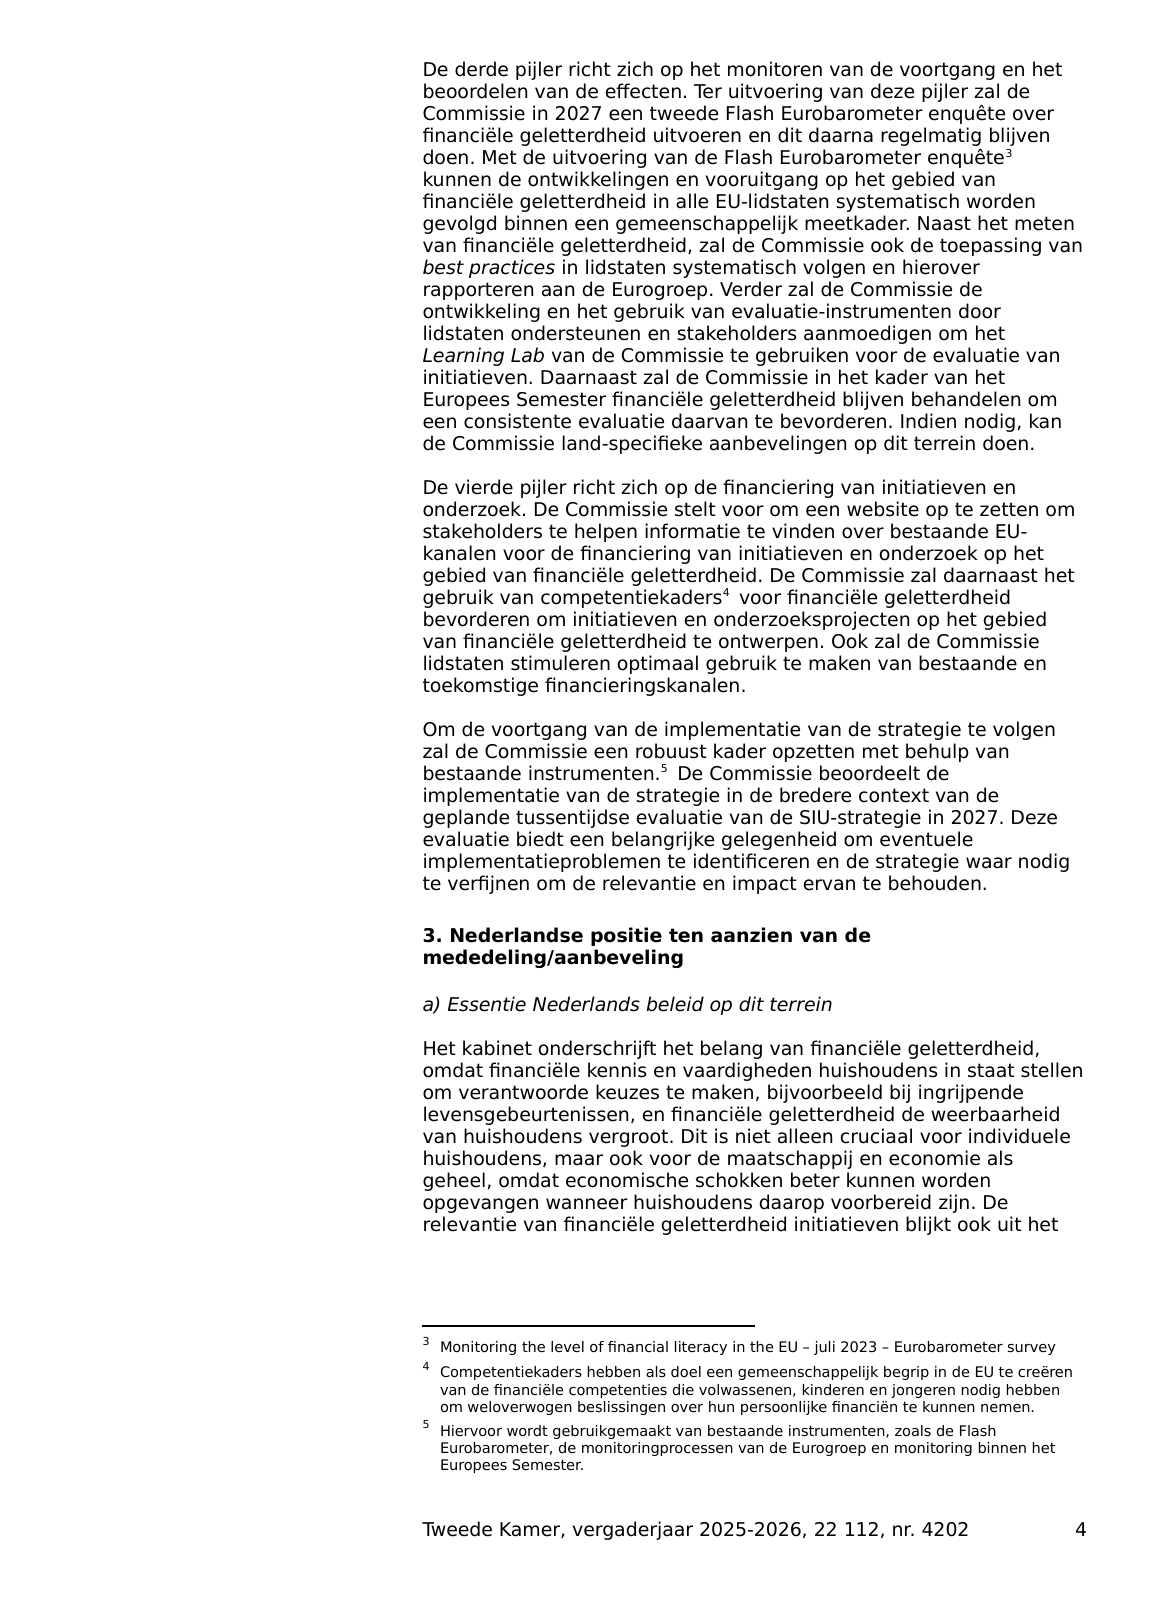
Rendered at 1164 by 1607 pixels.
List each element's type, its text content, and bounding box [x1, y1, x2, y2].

text Competentiekaders hebben als doel een gemeenschappelijk begrip in de EU te creëren van de financiële competenties die volwassenen, kinderen en jongeren nodig hebben om weloverwogen beslissingen over hun persoonlijke financiën te kunnen nemen. [422, 1360, 1087, 1416]
subtitle 3. Nederlandse positie ten aanzien van de mededeling/aanbeveling [422, 925, 1087, 969]
subtitle a) Essentie Nederlands beleid op dit terrein [422, 994, 1087, 1016]
text De vierde pijler richt zich op de financiering van initiatieven en onderzoek. De Commissie stelt voor om een website op te zetten om stakeholders te helpen informatie te vinden over bestaande EU-kanalen voor de financiering van initiatieven en onderzoek op het gebied van financiële geletterdheid. De Commissie zal daarnaast het gebruik van competentiekaders voor financiële geletterdheid bevorderen om initiatieven en onderzoeksprojecten op het gebied van financiële geletterdheid te ontwerpen. Ook zal de Commissie lidstaten stimuleren optimaal gebruik te maken van bestaande en toekomstige financieringskanalen. [422, 477, 1087, 697]
text Hiervoor wordt gebruikgemaakt van bestaande instrumenten, zoals de Flash Eurobarometer, de monitoringprocessen van de Eurogroep en monitoring binnen het Europees Semester. [422, 1418, 1087, 1474]
text Het kabinet onderschrijft het belang van financiële geletterdheid, omdat financiële kennis en vaardigheden huishoudens in staat stellen om verantwoorde keuzes te maken, bijvoorbeeld bij ingrijpende levensgebeurtenissen, en financiële geletterdheid de weerbaarheid van huishoudens vergroot. Dit is niet alleen cruciaal voor individuele huishoudens, maar ook voor de maatschappij en economie als geheel, omdat economische schokken beter kunnen worden opgevangen wanneer huishoudens daarop voorbereid zijn. De relevantie van financiële geletterdheid initiatieven blijkt ook uit het [422, 1038, 1087, 1236]
text Monitoring the level of financial literacy in the EU – juli 2023 – Eurobarometer survey [422, 1335, 1087, 1357]
text De derde pijler richt zich op het monitoren van de voortgang en het beoordelen van de effecten. Ter uitvoering van deze pijler zal de Commissie in 2027 een tweede Flash Eurobarometer enquête over financiële geletterdheid uitvoeren en dit daarna regelmatig blijven doen. Met de uitvoering van de Flash Eurobarometer enquête kunnen de ontwikkelingen en vooruitgang op het gebied van financiële geletterdheid in alle EU-lidstaten systematisch worden gevolgd binnen een gemeenschappelijk meetkader. Naast het meten van financiële geletterdheid, zal de Commissie ook de toepassing van best practices in lidstaten systematisch volgen en hierover rapporteren aan de Eurogroep. Verder zal de Commissie de ontwikkeling en het gebruik van evaluatie-instrumenten door lidstaten ondersteunen en stakeholders aanmoedigen om het Learning Lab van de Commissie te gebruiken voor de evaluatie van initiatieven. Daarnaast zal de Commissie in het kader van het Europees Semester financiële geletterdheid blijven behandelen om een consistente evaluatie daarvan te bevorderen. Indien nodig, kan de Commissie land-specifieke aanbevelingen op dit terrein doen. [422, 59, 1087, 455]
text Om de voortgang van de implementatie van de strategie te volgen zal de Commissie een robuust kader opzetten met behulp van bestaande instrumenten. De Commissie beoordeelt de implementatie van de strategie in de bredere context van de geplande tussentijdse evaluatie van de SIU-strategie in 2027. Deze evaluatie biedt een belangrijke gelegenheid om eventuele implementatieproblemen te identificeren en de strategie waar nodig te verfijnen om de relevantie en impact ervan te behouden. [422, 719, 1087, 895]
